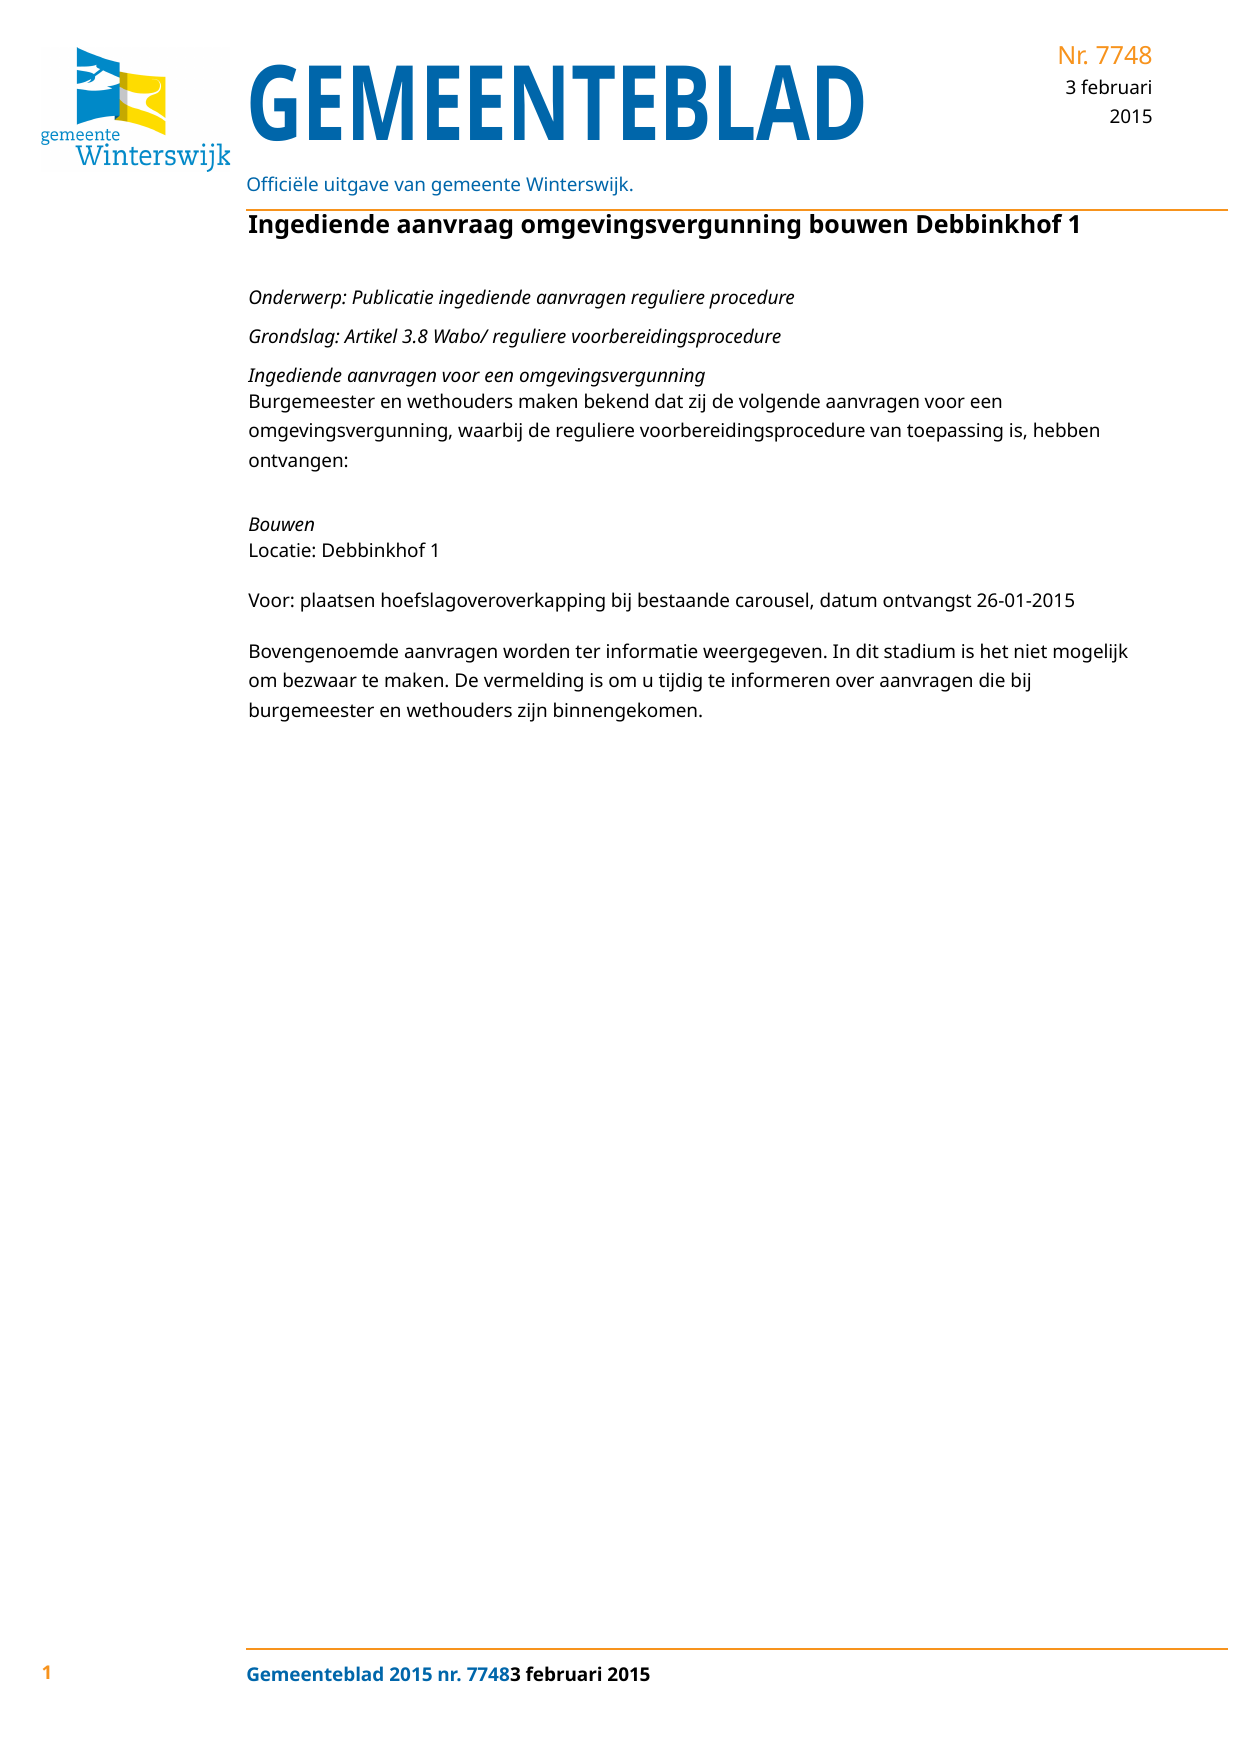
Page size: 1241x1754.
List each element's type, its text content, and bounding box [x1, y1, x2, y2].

text Onderwerp: Publicatie ingediende aanvragen reguliere procedure [248, 284, 1152, 309]
picture [41, 47, 231, 172]
picture [225, 153, 231, 162]
text Voor: plaatsen hoefslagoveroverkapping bij bestaande carousel, datum ontvangst 26-01-2015 [248, 587, 1152, 613]
text Grondslag: Artikel 3.8 Wabo/ reguliere voorbereidingsprocedure [248, 323, 1152, 349]
text Locatie: Debbinkhof 1 [248, 537, 1152, 563]
text Bouwen [248, 511, 1152, 537]
text Ingediende aanvragen voor een omgevingsvergunning [248, 362, 1152, 388]
text Ingediende aanvraag omgevingsvergunning bouwen Debbinkhof 1 [248, 211, 1152, 241]
text Bovengenoemde aanvragen worden ter informatie weergegeven. In dit stadium is het niet mogelijk om bezwaar te maken. De vermelding is om u tijdig te informeren over aanvragen die bij burgemeester en wethouders zijn binnengekomen. [248, 638, 1152, 723]
text Burgemeester en wethouders maken bekend dat zij de volgende aanvragen voor een omgevingsvergunning, waarbij de reguliere voorbereidingsprocedure van toepassing is, hebben ontvangen: [248, 388, 1152, 473]
